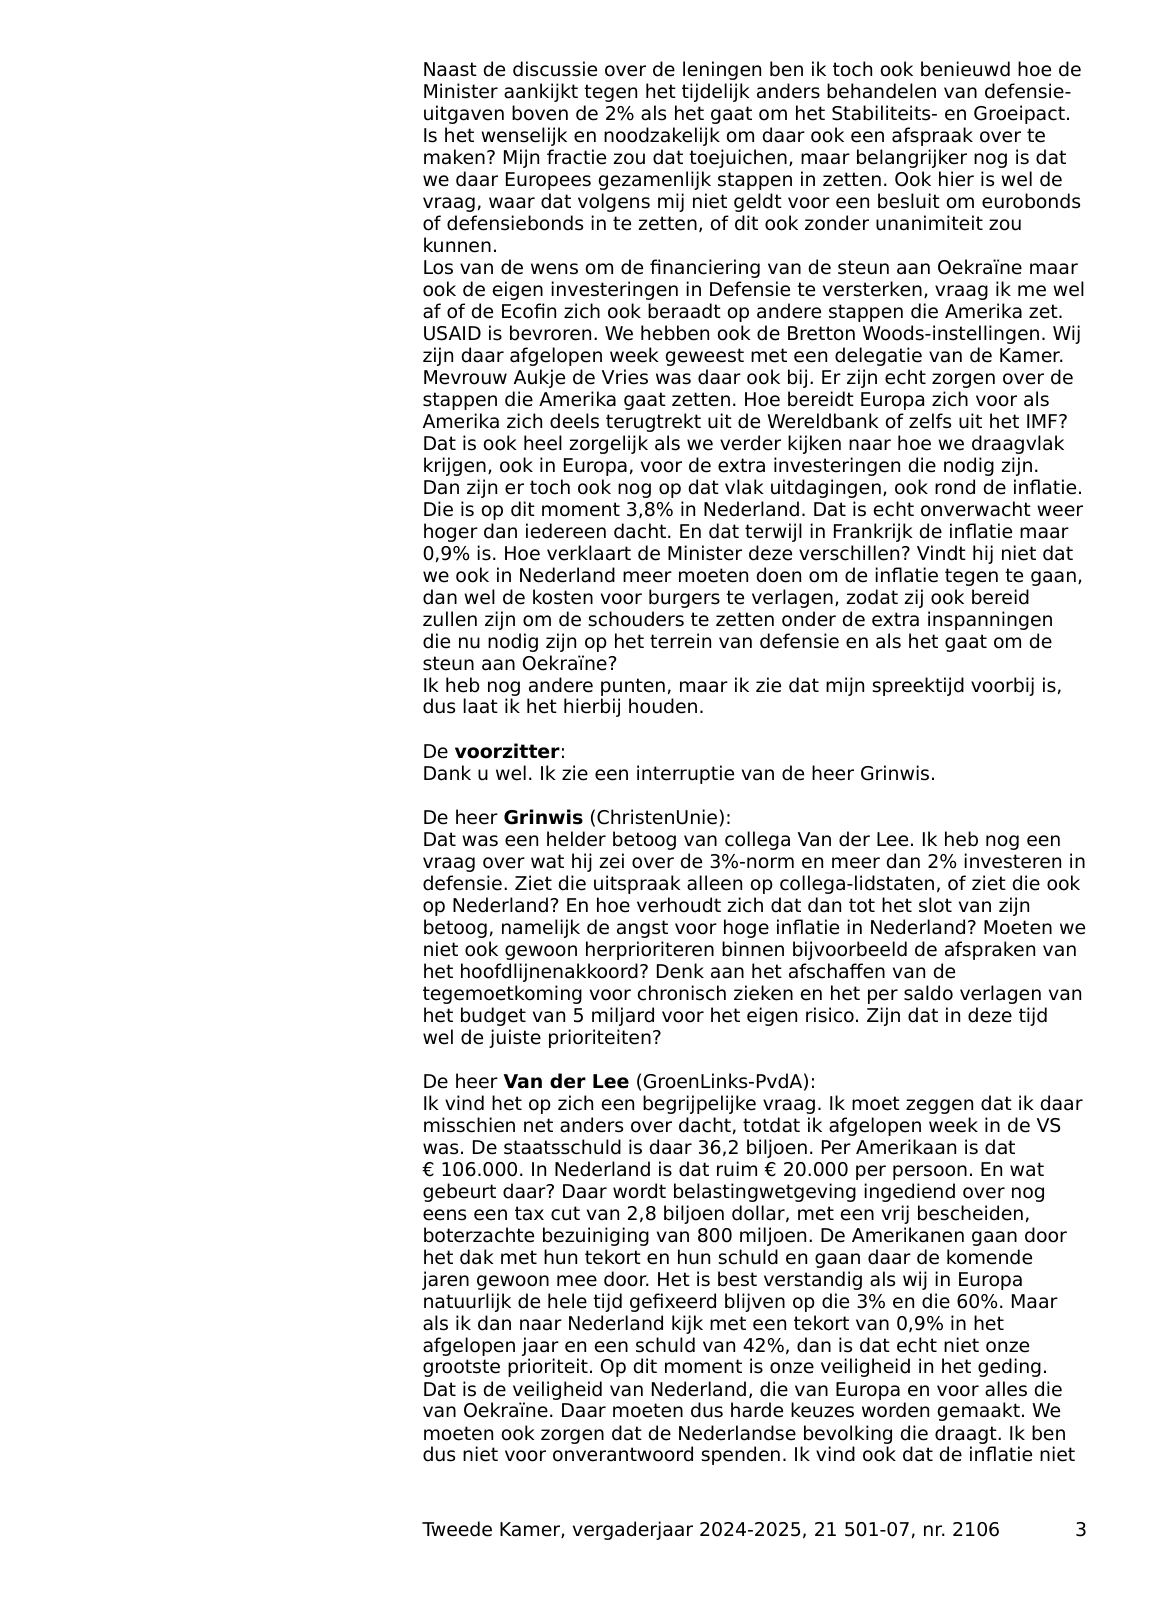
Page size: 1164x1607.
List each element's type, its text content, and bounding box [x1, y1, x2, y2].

text Ik heb nog andere punten, maar ik zie dat mijn spreektijd voorbij is, dus laat ik het hierbij houden. [422, 674, 1087, 718]
text Los van de wens om de financiering van de steun aan Oekraïne maar ook de eigen investeringen in Defensie te versterken, vraag ik me wel af of de Ecofin zich ook beraadt op andere stappen die Amerika zet. USAID is bevroren. We hebben ook de Bretton Woods-instellingen. Wij zijn daar afgelopen week geweest met een delegatie van de Kamer. Mevrouw Aukje de Vries was daar ook bij. Er zijn echt zorgen over de stappen die Amerika gaat zetten. Hoe bereidt Europa zich voor als Amerika zich deels terugtrekt uit de Wereldbank of zelfs uit het IMF? Dat is ook heel zorgelijk als we verder kijken naar hoe we draagvlak krijgen, ook in Europa, voor de extra investeringen die nodig zijn. [422, 257, 1087, 477]
text Dat was een helder betoog van collega Van der Lee. Ik heb nog een vraag over wat hij zei over de 3%-norm en meer dan 2% investeren in defensie. Ziet die uitspraak alleen op collega-lidstaten, of ziet die ook op Nederland? En hoe verhoudt zich dat dan tot het slot van zijn betoog, namelijk de angst voor hoge inflatie in Nederland? Moeten we niet ook gewoon herprioriteren binnen bijvoorbeeld de afspraken van het hoofdlijnenakkoord? Denk aan het afschaffen van de tegemoetkoming voor chronisch zieken en het per saldo verlagen van het budget van 5 miljard voor het eigen risico. Zijn dat in deze tijd wel de juiste prioriteiten? [422, 829, 1087, 1048]
text Dank u wel. Ik zie een interruptie van de heer Grinwis. [422, 763, 1087, 784]
text De voorzitter: [422, 741, 1087, 763]
text Naast de discussie over de leningen ben ik toch ook benieuwd hoe de Minister aankijkt tegen het tijdelijk anders behandelen van defensie-uitgaven boven de 2% als het gaat om het Stabiliteits- en Groeipact. Is het wenselijk en noodzakelijk om daar ook een afspraak over te maken? Mijn fractie zou dat toejuichen, maar belangrijker nog is dat we daar Europees gezamenlijk stappen in zetten. Ook hier is wel de vraag, waar dat volgens mij niet geldt voor een besluit om eurobonds of defensiebonds in te zetten, of dit ook zonder unanimiteit zou kunnen. [422, 59, 1087, 257]
text De heer Van der Lee (GroenLinks-PvdA): [422, 1071, 1087, 1093]
text De heer Grinwis (ChristenUnie): [422, 807, 1087, 829]
text Dan zijn er toch ook nog op dat vlak uitdagingen, ook rond de inflatie. Die is op dit moment 3,8% in Nederland. Dat is echt onverwacht weer hoger dan iedereen dacht. En dat terwijl in Frankrijk de inflatie maar 0,9% is. Hoe verklaart de Minister deze verschillen? Vindt hij niet dat we ook in Nederland meer moeten doen om de inflatie tegen te gaan, dan wel de kosten voor burgers te verlagen, zodat zij ook bereid zullen zijn om de schouders te zetten onder de extra inspanningen die nu nodig zijn op het terrein van defensie en als het gaat om de steun aan Oekraïne? [422, 477, 1087, 674]
text Ik vind het op zich een begrijpelijke vraag. Ik moet zeggen dat ik daar misschien net anders over dacht, totdat ik afgelopen week in de VS was. De staatsschuld is daar 36,2 biljoen. Per Amerikaan is dat € 106.000. In Nederland is dat ruim € 20.000 per persoon. En wat gebeurt daar? Daar wordt belastingwetgeving ingediend over nog eens een tax cut van 2,8 biljoen dollar, met een vrij bescheiden, boterzachte bezuiniging van 800 miljoen. De Amerikanen gaan door het dak met hun tekort en hun schuld en gaan daar de komende jaren gewoon mee door. Het is best verstandig als wij in Europa natuurlijk de hele tijd gefixeerd blijven op die 3% en die 60%. Maar als ik dan naar Nederland kijk met een tekort van 0,9% in het afgelopen jaar en een schuld van 42%, dan is dat echt niet onze grootste prioriteit. Op dit moment is onze veiligheid in het geding. Dat is de veiligheid van Nederland, die van Europa en voor alles die van Oekraïne. Daar moeten dus harde keuzes worden gemaakt. We moeten ook zorgen dat de Nederlandse bevolking die draagt. Ik ben dus niet voor onverantwoord spenden. Ik vind ook dat de inflatie niet [422, 1093, 1087, 1466]
